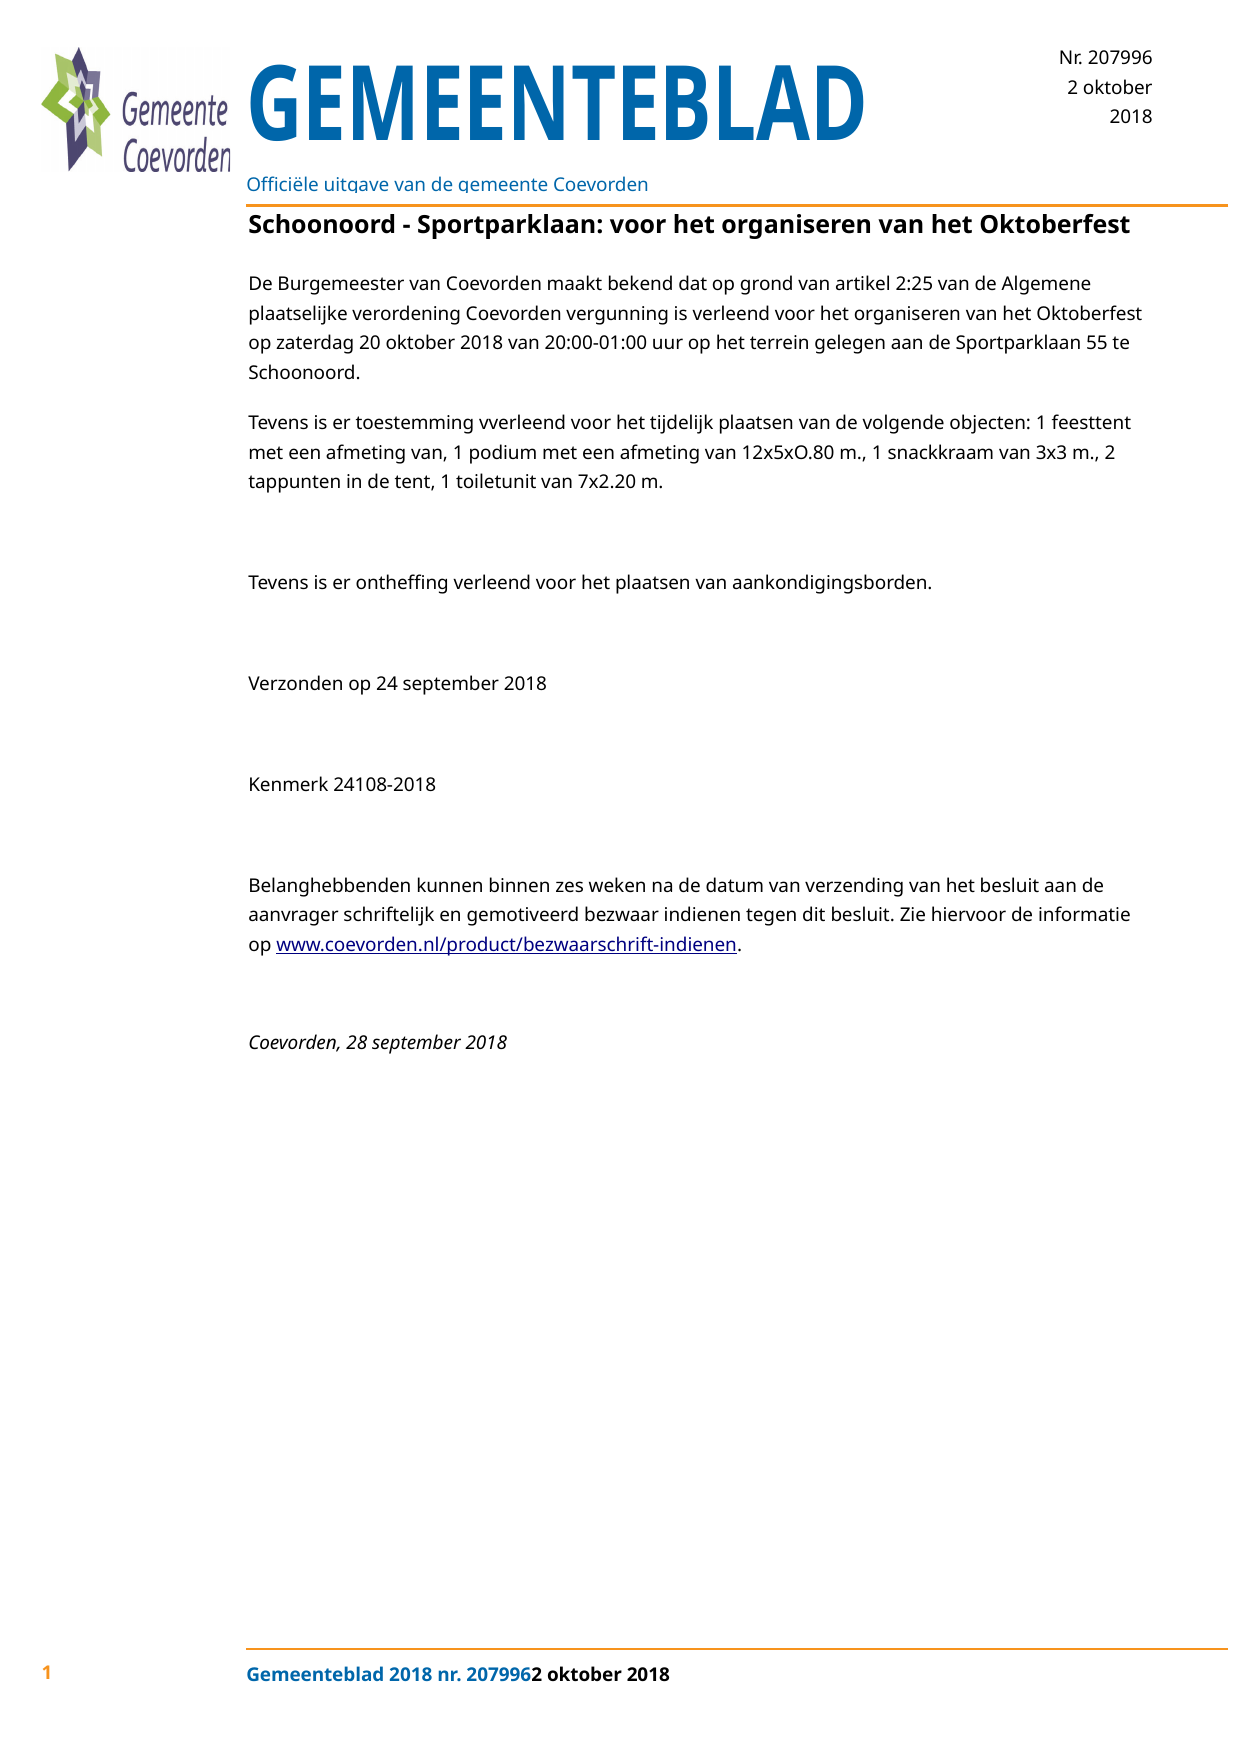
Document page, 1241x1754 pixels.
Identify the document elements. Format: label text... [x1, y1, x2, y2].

text Kenmerk 24108-2018 [248, 771, 1152, 797]
text Belanghebbenden kunnen binnen zes weken na de datum van verzending van het besluit aan de aanvrager schriftelijk en gemotiveerd bezwaar indienen tegen dit besluit. Zie hiervoor de informatie op www.coevorden.nl/product/bezwaarschrift-indienen. [248, 872, 1152, 957]
text Tevens is er toestemming vverleend voor het tijdelijk plaatsen van de volgende objecten: 1 feesttent met een afmeting van, 1 podium met een afmeting van 12x5xO.80 m., 1 snackkraam van 3x3 m., 2 tappunten in de tent, 1 toiletunit van 7x2.20 m. [248, 409, 1152, 494]
text Tevens is er ontheffing verleend voor het plaatsen van aankondigingsborden. [248, 569, 1152, 595]
text De Burgemeester van Coevorden maakt bekend dat op grond van artikel 2:25 van de Algemene plaatselijke verordening Coevorden vergunning is verleend voor het organiseren van het Oktoberfest op zaterdag 20 oktober 2018 van 20:00-01:00 uur op het terrein gelegen aan de Sportparklaan 55 te Schoonoord. [248, 270, 1152, 385]
text Coevorden, 28 september 2018 [248, 1029, 1152, 1055]
picture [41, 47, 231, 172]
text Verzonden op 24 september 2018 [248, 670, 1152, 696]
text Schoonoord - Sportparklaan: voor het organiseren van het Oktoberfest [248, 207, 1152, 241]
